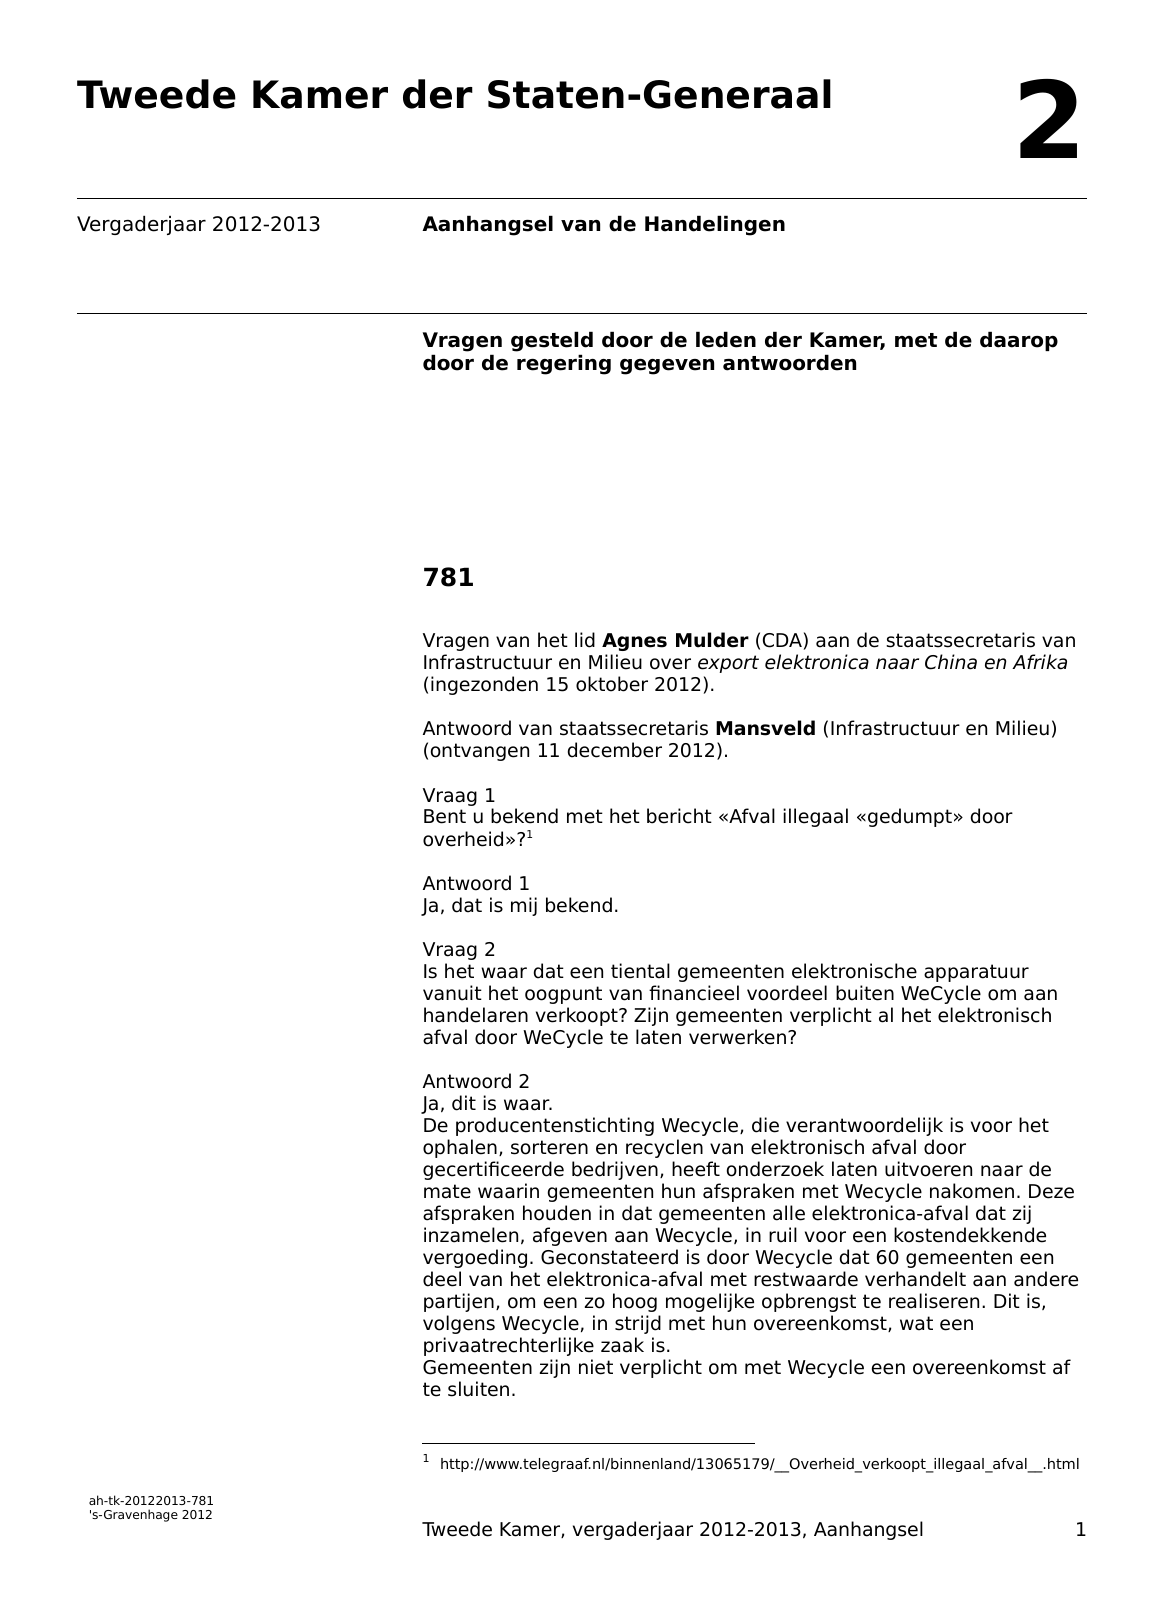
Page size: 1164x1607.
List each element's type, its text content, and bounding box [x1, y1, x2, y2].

table_header Tweede Kamer der Staten-Generaal [77, 59, 886, 198]
table_cell Aanhangsel van de Handelingen [422, 199, 1087, 313]
text Bent u bekend met het bericht «Afval illegaal «gedumpt» door overheid»? [422, 806, 1087, 850]
text Antwoord 2 [422, 1071, 1087, 1093]
table_cell Vragen gesteld door de leden der Kamer, met de daarop door de regering gegeven antwoorden [422, 314, 1087, 375]
text Vragen van het lid Agnes Mulder (CDA) aan de staatssecretaris van Infrastructuur en Milieu over export elektronica naar China en Afrika (ingezonden 15 oktober 2012). [422, 630, 1087, 696]
text Ja, dit is waar. [422, 1093, 1087, 1115]
text 's-Gravenhage 2012 [88, 1508, 323, 1522]
table_header 2 [886, 59, 1087, 198]
text Antwoord van staatssecretaris Mansveld (Infrastructuur en Milieu) (ontvangen 11 december 2012). [422, 718, 1087, 762]
table_cell Vergaderjaar 2012-2013 [77, 199, 422, 313]
text Antwoord 1 [422, 873, 1087, 894]
table_cell [77, 314, 422, 375]
text http://www.telegraaf.nl/binnenland/13065179/__Overheid_verkoopt_illegaal_afval__.html [422, 1452, 1087, 1474]
text Vraag 1 [422, 784, 1087, 806]
text ah-tk-20122013-781 [88, 1494, 323, 1508]
text Is het waar dat een tiental gemeenten elektronische apparatuur vanuit het oogpunt van financieel voordeel buiten WeCycle om aan handelaren verkoopt? Zijn gemeenten verplicht al het elektronisch afval door WeCycle te laten verwerken? [422, 961, 1087, 1049]
text Vraag 2 [422, 939, 1087, 961]
text Gemeenten zijn niet verplicht om met Wecycle een overeenkomst af te sluiten. [422, 1357, 1087, 1401]
text De producentenstichting Wecycle, die verantwoordelijk is voor het ophalen, sorteren en recyclen van elektronisch afval door gecertificeerde bedrijven, heeft onderzoek laten uitvoeren naar de mate waarin gemeenten hun afspraken met Wecycle nakomen. Deze afspraken houden in dat gemeenten alle elektronica-afval dat zij inzamelen, afgeven aan Wecycle, in ruil voor een kostendekkende vergoeding. Geconstateerd is door Wecycle dat 60 gemeenten een deel van het elektronica-afval met restwaarde verhandelt aan andere partijen, om een zo hoog mogelijke opbrengst te realiseren. Dit is, volgens Wecycle, in strijd met hun overeenkomst, wat een privaatrechterlijke zaak is. [422, 1115, 1087, 1357]
text Ja, dat is mij bekend. [422, 894, 1087, 917]
text 781 [422, 563, 1087, 592]
